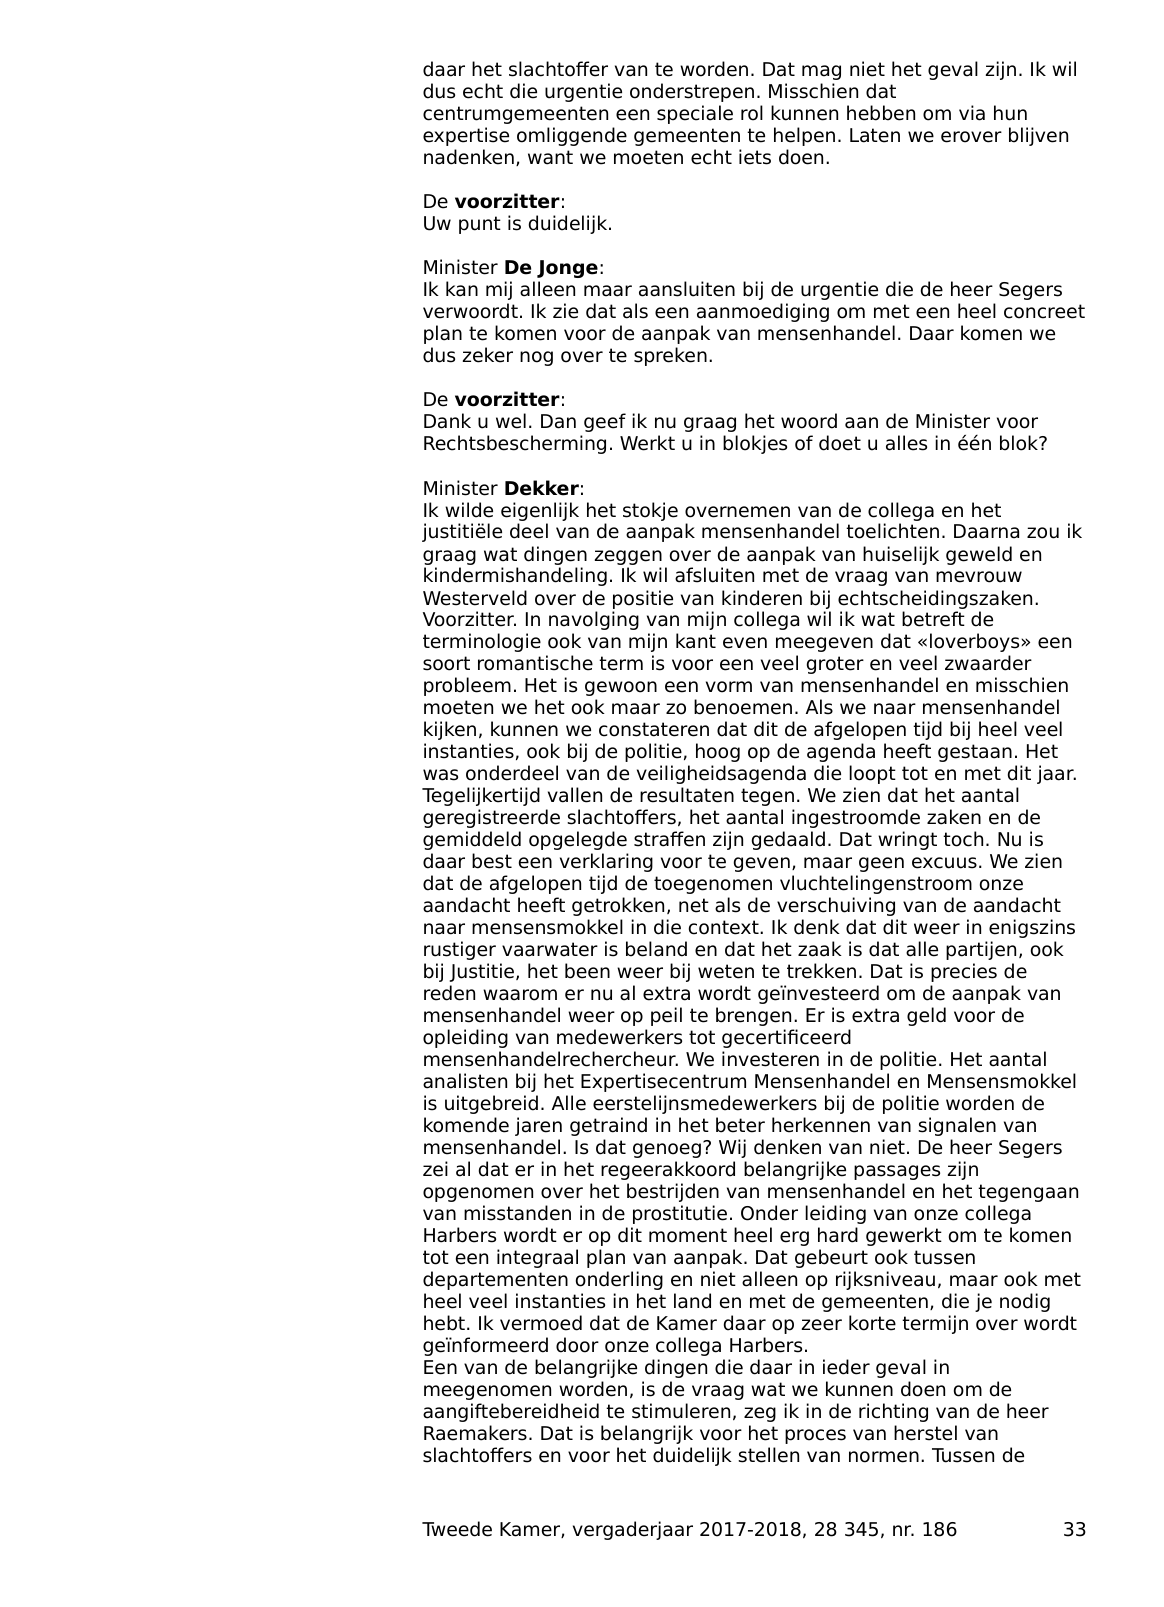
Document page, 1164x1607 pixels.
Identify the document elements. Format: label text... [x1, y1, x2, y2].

text De voorzitter: [422, 389, 1087, 411]
text Minister Dekker: [422, 477, 1087, 499]
text Een van de belangrijke dingen die daar in ieder geval in meegenomen worden, is de vraag wat we kunnen doen om de aangiftebereidheid te stimuleren, zeg ik in de richting van de heer Raemakers. Dat is belangrijk voor het proces van herstel van slachtoffers en voor het duidelijk stellen van normen. Tussen de [422, 1357, 1087, 1467]
text Uw punt is duidelijk. [422, 213, 1087, 235]
text daar het slachtoffer van te worden. Dat mag niet het geval zijn. Ik wil dus echt die urgentie onderstrepen. Misschien dat centrumgemeenten een speciale rol kunnen hebben om via hun expertise omliggende gemeenten te helpen. Laten we erover blijven nadenken, want we moeten echt iets doen. [422, 59, 1087, 169]
text Minister De Jonge: [422, 257, 1087, 279]
text Ik kan mij alleen maar aansluiten bij de urgentie die de heer Segers verwoordt. Ik zie dat als een aanmoediging om met een heel concreet plan te komen voor de aanpak van mensenhandel. Daar komen we dus zeker nog over te spreken. [422, 279, 1087, 367]
text De voorzitter: [422, 191, 1087, 213]
text Dank u wel. Dan geef ik nu graag het woord aan de Minister voor Rechtsbescherming. Werkt u in blokjes of doet u alles in één blok? [422, 411, 1087, 455]
text Voorzitter. In navolging van mijn collega wil ik wat betreft de terminologie ook van mijn kant even meegeven dat «loverboys» een soort romantische term is voor een veel groter en veel zwaarder probleem. Het is gewoon een vorm van mensenhandel en misschien moeten we het ook maar zo benoemen. Als we naar mensenhandel kijken, kunnen we constateren dat dit de afgelopen tijd bij heel veel instanties, ook bij de politie, hoog op de agenda heeft gestaan. Het was onderdeel van de veiligheidsagenda die loopt tot en met dit jaar. [422, 609, 1087, 785]
text Tegelijkertijd vallen de resultaten tegen. We zien dat het aantal geregistreerde slachtoffers, het aantal ingestroomde zaken en de gemiddeld opgelegde straffen zijn gedaald. Dat wringt toch. Nu is daar best een verklaring voor te geven, maar geen excuus. We zien dat de afgelopen tijd de toegenomen vluchtelingenstroom onze aandacht heeft getrokken, net als de verschuiving van de aandacht naar mensensmokkel in die context. Ik denk dat dit weer in enigszins rustiger vaarwater is beland en dat het zaak is dat alle partijen, ook bij Justitie, het been weer bij weten te trekken. Dat is precies de reden waarom er nu al extra wordt geïnvesteerd om de aanpak van mensenhandel weer op peil te brengen. Er is extra geld voor de opleiding van medewerkers tot gecertificeerd mensenhandelrechercheur. We investeren in de politie. Het aantal analisten bij het Expertisecentrum Mensenhandel en Mensensmokkel is uitgebreid. Alle eerstelijnsmedewerkers bij de politie worden de komende jaren getraind in het beter herkennen van signalen van mensenhandel. Is dat genoeg? Wij denken van niet. De heer Segers zei al dat er in het regeerakkoord belangrijke passages zijn opgenomen over het bestrijden van mensenhandel en het tegengaan van misstanden in de prostitutie. Onder leiding van onze collega Harbers wordt er op dit moment heel erg hard gewerkt om te komen tot een integraal plan van aanpak. Dat gebeurt ook tussen departementen onderling en niet alleen op rijksniveau, maar ook met heel veel instanties in het land en met de gemeenten, die je nodig hebt. Ik vermoed dat de Kamer daar op zeer korte termijn over wordt geïnformeerd door onze collega Harbers. [422, 785, 1087, 1357]
text Ik wilde eigenlijk het stokje overnemen van de collega en het justitiële deel van de aanpak mensenhandel toelichten. Daarna zou ik graag wat dingen zeggen over de aanpak van huiselijk geweld en kindermishandeling. Ik wil afsluiten met de vraag van mevrouw Westerveld over de positie van kinderen bij echtscheidingszaken. [422, 499, 1087, 609]
